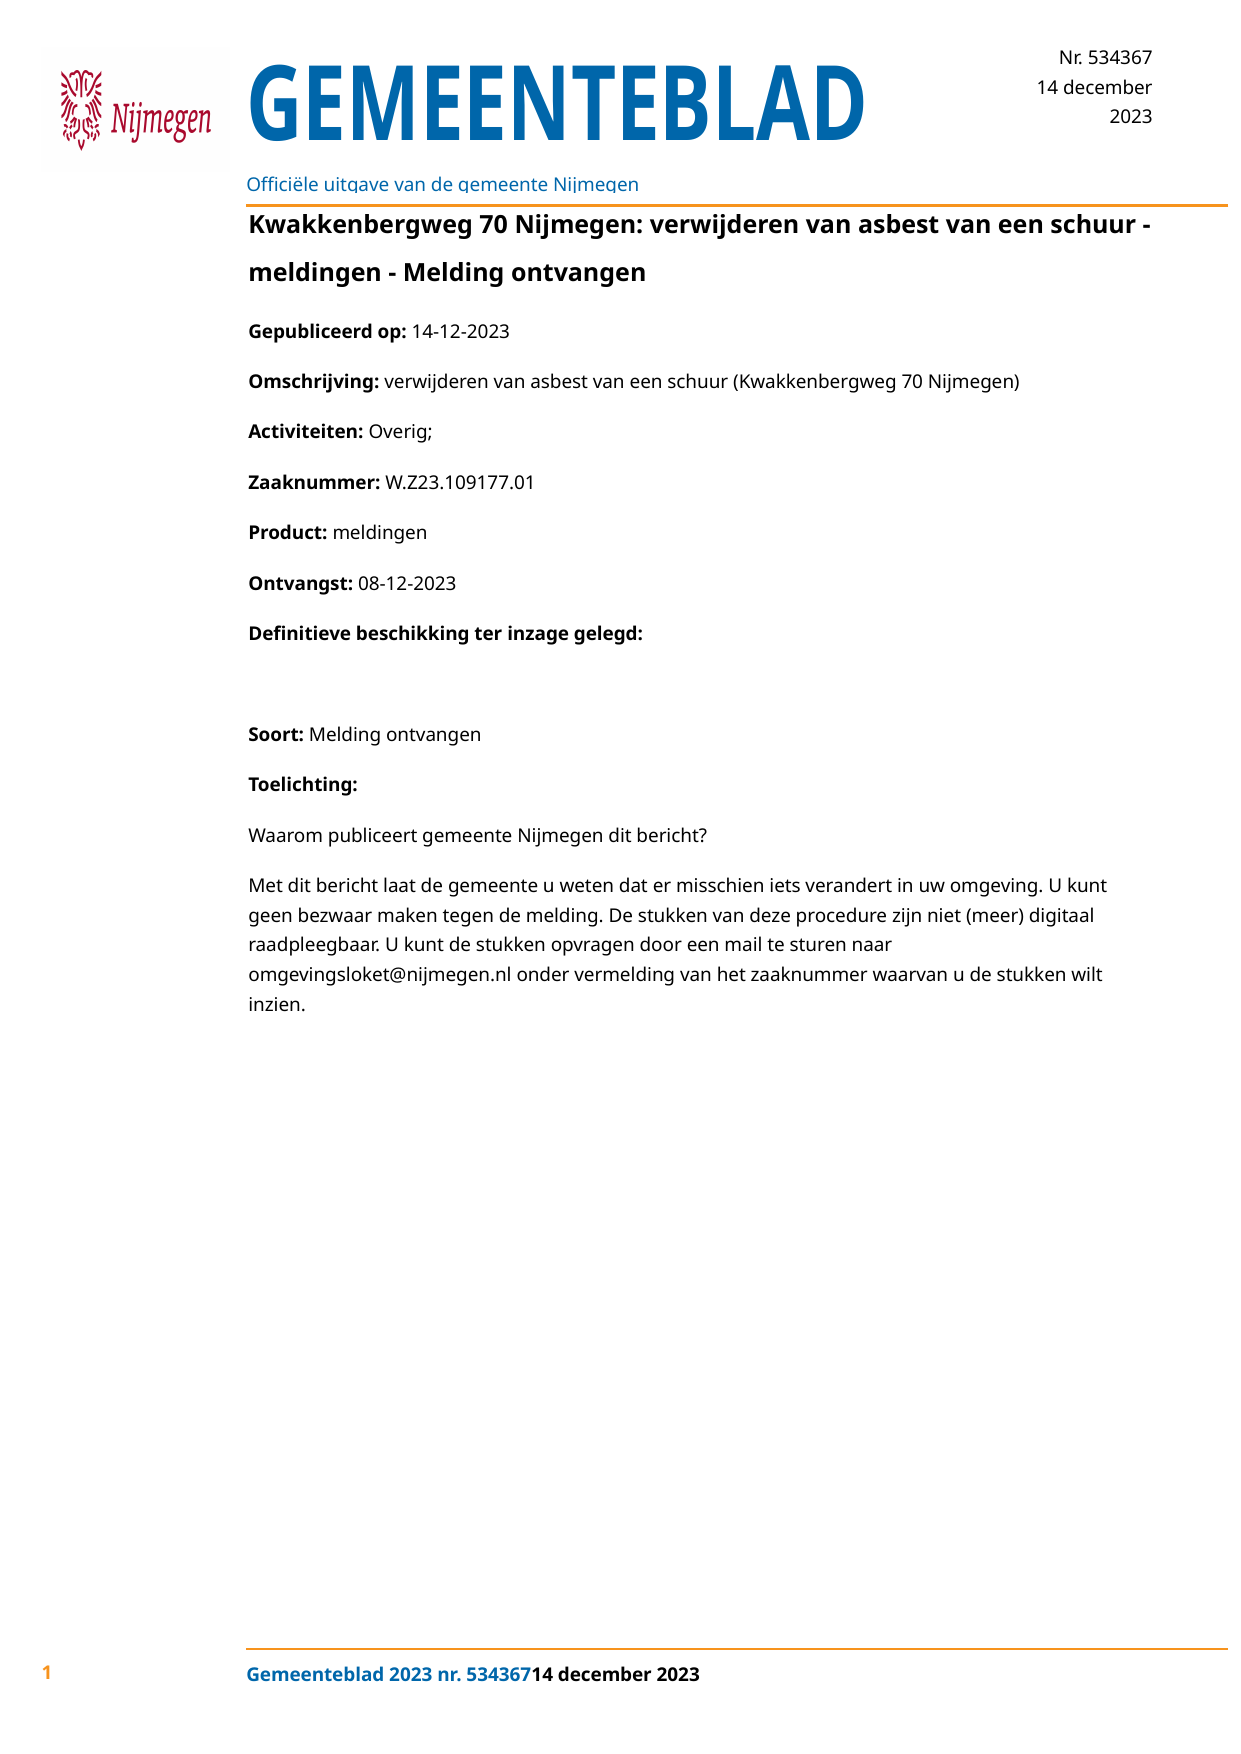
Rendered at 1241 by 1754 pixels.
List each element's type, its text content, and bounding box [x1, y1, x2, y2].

text Soort: Melding ontvangen [248, 721, 1152, 747]
text Product: meldingen [248, 519, 1152, 545]
text Zaaknummer: W.Z23.109177.01 [248, 469, 1152, 495]
text Definitieve beschikking ter inzage gelegd: [248, 620, 1152, 646]
text Ontvangst: 08-12-2023 [248, 570, 1152, 596]
text Kwakkenbergweg 70 Nijmegen: verwijderen van asbest van een schuur - meldingen - Melding ontvangen [248, 207, 1152, 288]
text Activiteiten: Overig; [248, 419, 1152, 444]
text Gepubliceerd op: 14-12-2023 [248, 318, 1152, 344]
text Toelichting: [248, 772, 1152, 797]
picture [41, 47, 231, 172]
text Met dit bericht laat de gemeente u weten dat er misschien iets verandert in uw omgeving. U kunt geen bezwaar maken tegen de melding. De stukken van deze procedure zijn niet (meer) digitaal raadpleegbaar. U kunt de stukken opvragen door een mail te sturen naar omgevingsloket@nijmegen.nl onder vermelding van het zaaknummer waarvan u de stukken wilt inzien. [248, 872, 1152, 1017]
text Waarom publiceert gemeente Nijmegen dit bericht? [248, 822, 1152, 848]
text Omschrijving: verwijderen van asbest van een schuur (Kwakkenbergweg 70 Nijmegen) [248, 368, 1152, 394]
